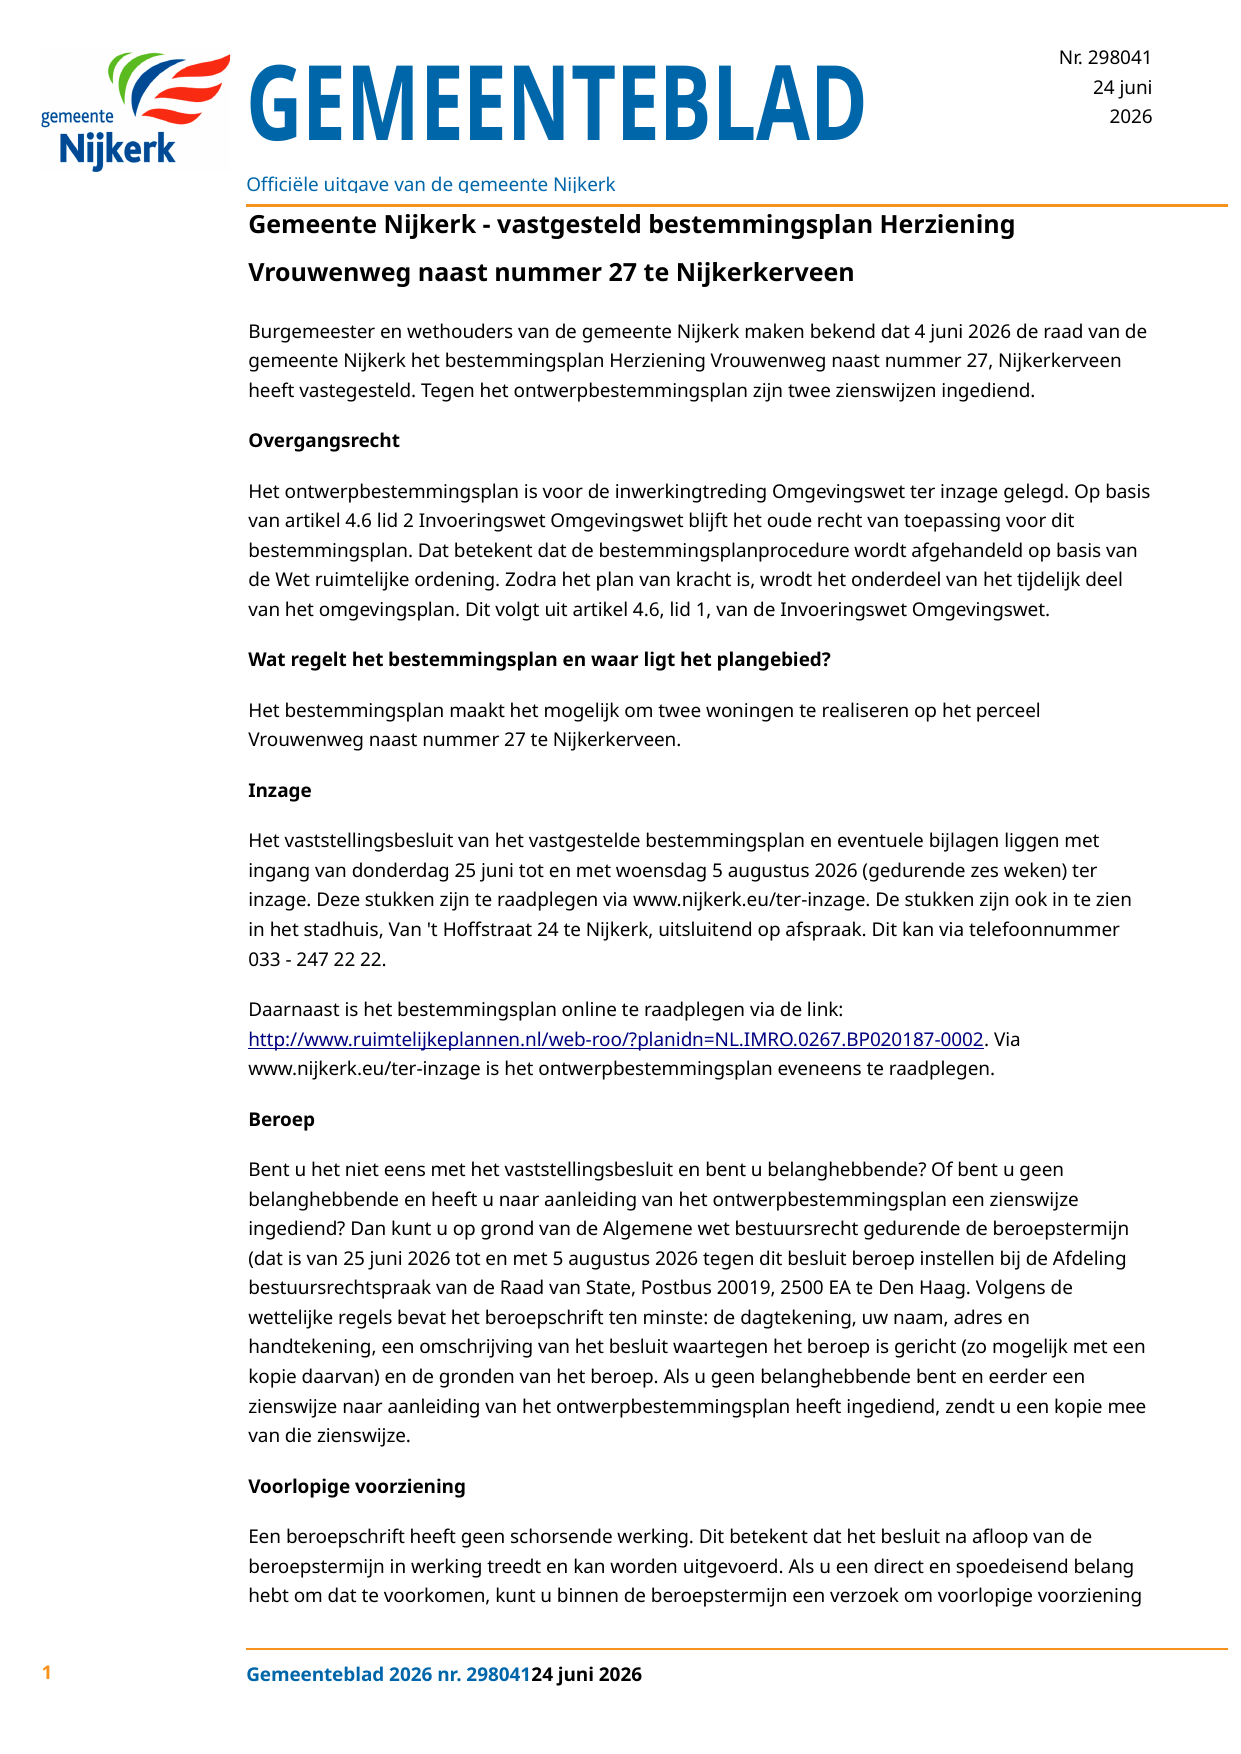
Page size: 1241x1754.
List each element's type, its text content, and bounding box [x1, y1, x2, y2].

text Burgemeester en wethouders van de gemeente Nijkerk maken bekend dat 4 juni 2026 de raad van de gemeente Nijkerk het bestemmingsplan Herziening Vrouwenweg naast nummer 27, Nijkerkerveen heeft vastegesteld. Tegen het ontwerpbestemmingsplan zijn twee zienswijzen ingediend. [248, 318, 1152, 403]
text Beroep [248, 1106, 1152, 1132]
text Het vaststellingsbesluit van het vastgestelde bestemmingsplan en eventuele bijlagen liggen met ingang van donderdag 25 juni tot en met woensdag 5 augustus 2026 (gedurende zes weken) ter inzage. Deze stukken zijn te raadplegen via www.nijkerk.eu/ter-inzage. De stukken zijn ook in te zien in het stadhuis, Van 't Hoffstraat 24 te Nijkerk, uitsluitend op afspraak. Dit kan via telefoonnummer 033 - 247 22 22. [248, 827, 1152, 972]
text Het bestemmingsplan maakt het mogelijk om twee woningen te realiseren op het perceel Vrouwenweg naast nummer 27 te Nijkerkerveen. [248, 697, 1152, 752]
text Gemeente Nijkerk - vastgesteld bestemmingsplan Herziening Vrouwenweg naast nummer 27 te Nijkerkerveen [248, 207, 1152, 288]
text Overgangsrecht [248, 427, 1152, 453]
text Inzage [248, 777, 1152, 803]
text Daarnaast is het bestemmingsplan online te raadplegen via de link: http://www.ruimtelijkeplannen.nl/web-roo/?planidn=NL.IMRO.0267.BP020187-0002. Via www.nijkerk.eu/ter-inzage is het ontwerpbestemmingsplan eveneens te raadplegen. [248, 996, 1152, 1081]
text Voorlopige voorziening [248, 1473, 1152, 1499]
text Het ontwerpbestemmingsplan is voor de inwerkingtreding Omgevingswet ter inzage gelegd. Op basis van artikel 4.6 lid 2 Invoeringswet Omgevingswet blijft het oude recht van toepassing voor dit bestemmingsplan. Dat betekent dat de bestemmingsplanprocedure wordt afgehandeld op basis van de Wet ruimtelijke ordening. Zodra het plan van kracht is, wrodt het onderdeel van het tijdelijk deel van het omgevingsplan. Dit volgt uit artikel 4.6, lid 1, van de Invoeringswet Omgevingswet. [248, 478, 1152, 622]
text Een beroepschrift heeft geen schorsende werking. Dit betekent dat het besluit na afloop van de beroepstermijn in werking treedt en kan worden uitgevoerd. Als u een direct en spoedeisend belang hebt om dat te voorkomen, kunt u binnen de beroepstermijn een verzoek om voorlopige voorziening [248, 1523, 1152, 1608]
text Wat regelt het bestemmingsplan en waar ligt het plangebied? [248, 647, 1152, 672]
picture [41, 47, 231, 172]
text Bent u het niet eens met het vaststellingsbesluit en bent u belanghebbende? Of bent u geen belanghebbende en heeft u naar aanleiding van het ontwerpbestemmingsplan een zienswijze ingediend? Dan kunt u op grond van de Algemene wet bestuursrecht gedurende de beroepstermijn (dat is van 25 juni 2026 tot en met 5 augustus 2026 tegen dit besluit beroep instellen bij de Afdeling bestuursrechtspraak van de Raad van State, Postbus 20019, 2500 EA te Den Haag. Volgens de wettelijke regels bevat het beroepschrift ten minste: de dagtekening, uw naam, adres en handtekening, een omschrijving van het besluit waartegen het beroep is gericht (zo mogelijk met een kopie daarvan) en de gronden van het beroep. Als u geen belanghebbende bent en eerder een zienswijze naar aanleiding van het ontwerpbestemmingsplan heeft ingediend, zendt u een kopie mee van die zienswijze. [248, 1156, 1152, 1448]
